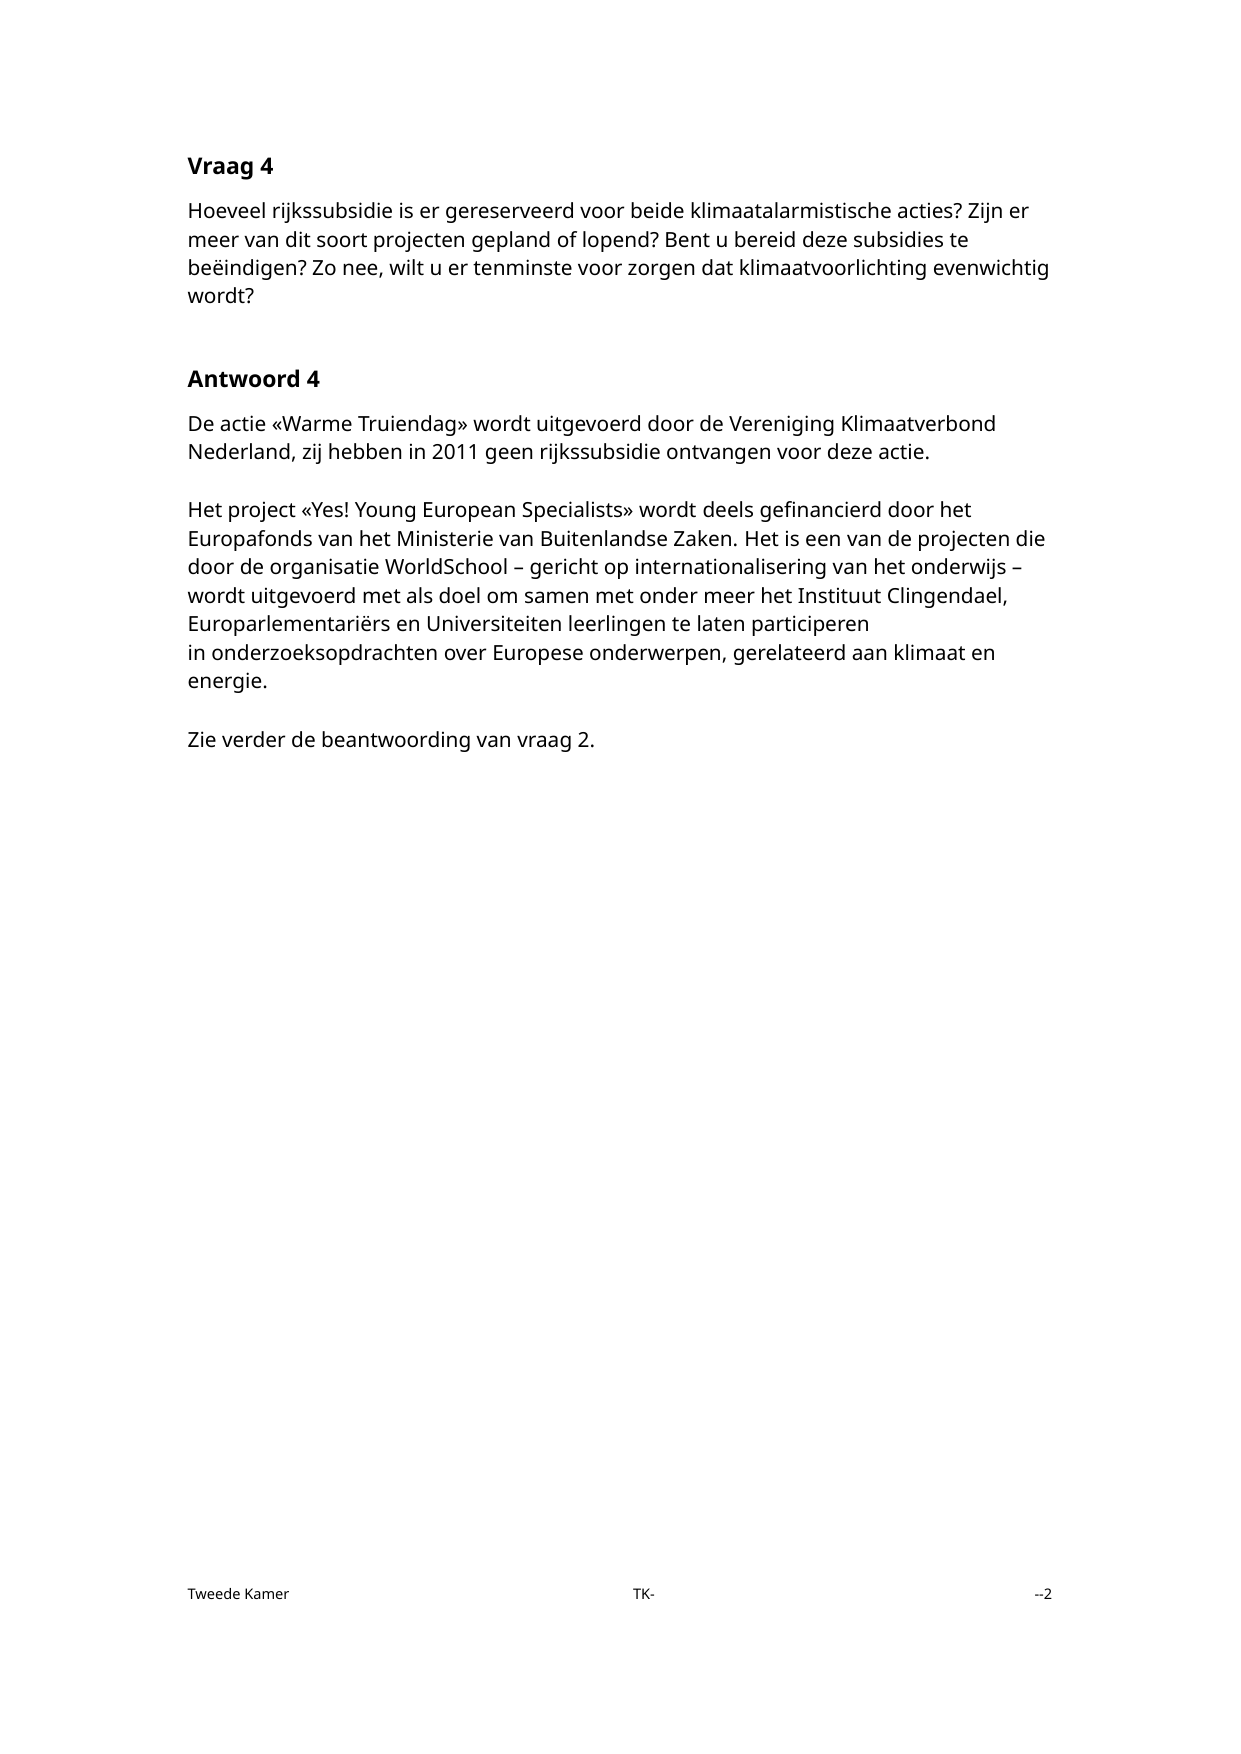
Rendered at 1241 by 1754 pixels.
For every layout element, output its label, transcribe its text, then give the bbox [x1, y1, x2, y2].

text De actie «Warme Truiendag» wordt uitgevoerd door de Vereniging Klimaatverbond Nederland, zij hebben in 2011 geen rijkssubsidie ontvangen voor deze actie. [187, 409, 1053, 466]
subtitle Vraag 4 [187, 150, 1053, 181]
text Het project «Yes! Young European Specialists» wordt deels gefinancierd door het Europafonds van het Ministerie van Buitenlandse Zaken. Het is een van de projecten die door de organisatie WorldSchool – gericht op internationalisering van het onderwijs – wordt uitgevoerd met als doel om samen met onder meer het Instituut Clingendael, Europarlementariërs en Universiteiten leerlingen te laten participeren in onderzoeksopdrachten over Europese onderwerpen, gerelateerd aan klimaat en energie. [187, 496, 1053, 695]
text Zie verder de beantwoording van vraag 2. [187, 725, 1053, 753]
text Hoeveel rijkssubsidie is er gereserveerd voor beide klimaatalarmistische acties? Zijn er meer van dit soort projecten gepland of lopend? Bent u bereid deze subsidies te beëindigen? Zo nee, wilt u er tenminste voor zorgen dat klimaatvoorlichting evenwichtig wordt? [187, 196, 1053, 310]
subtitle Antwoord 4 [187, 362, 1053, 394]
